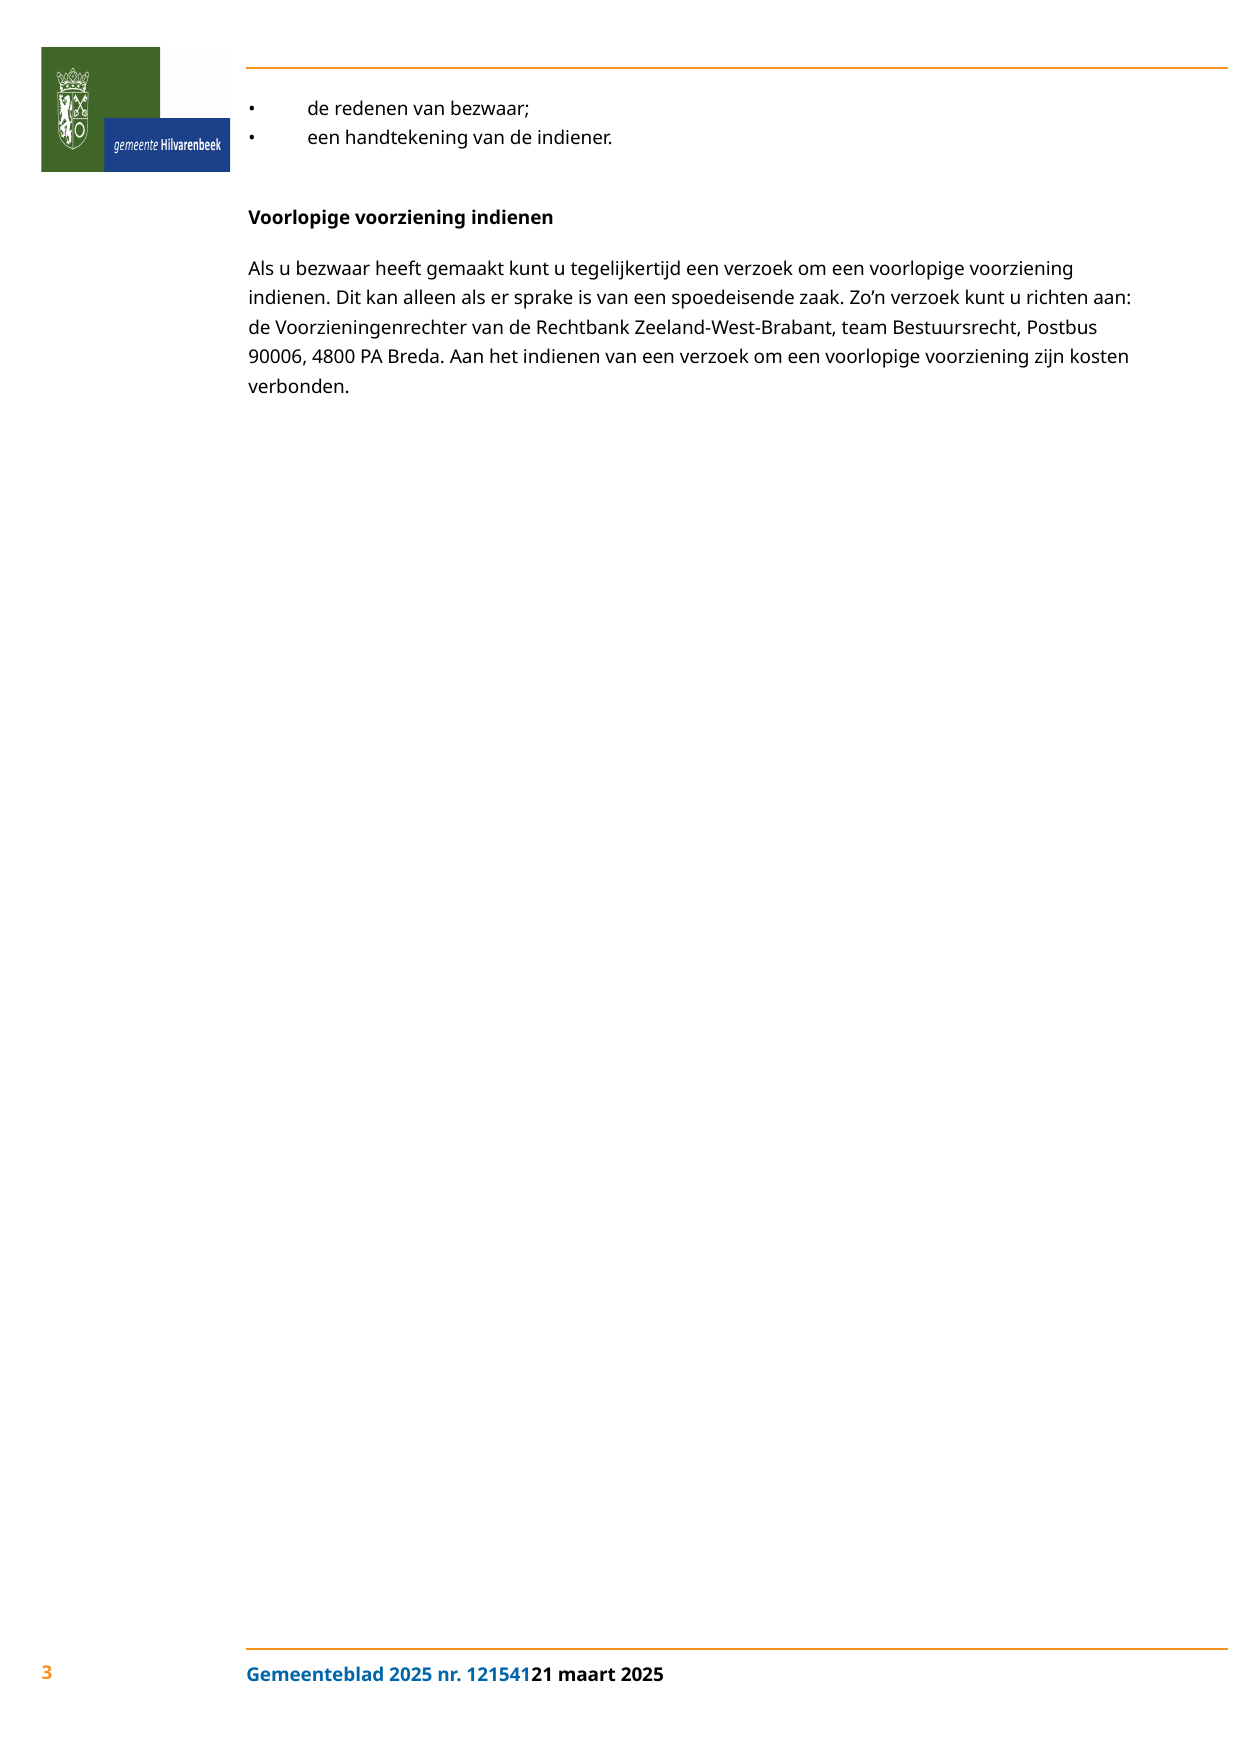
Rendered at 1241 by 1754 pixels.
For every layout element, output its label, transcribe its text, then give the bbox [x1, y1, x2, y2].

list de redenen van bezwaar; [248, 95, 1152, 121]
picture [41, 47, 231, 172]
text Als u bezwaar heeft gemaakt kunt u tegelijkertijd een verzoek om een voorlopige voorziening indienen. Dit kan alleen als er sprake is van een spoedeisende zaak. Zo’n verzoek kunt u richten aan: de Voorzieningenrechter van de Rechtbank Zeeland-West-Brabant, team Bestuursrecht, Postbus 90006, 4800 PA Breda. Aan het indienen van een verzoek om een voorlopige voorziening zijn kosten verbonden. [248, 255, 1152, 399]
text Voorlopige voorziening indienen [248, 204, 1152, 230]
list een handtekening van de indiener. [248, 124, 1152, 150]
